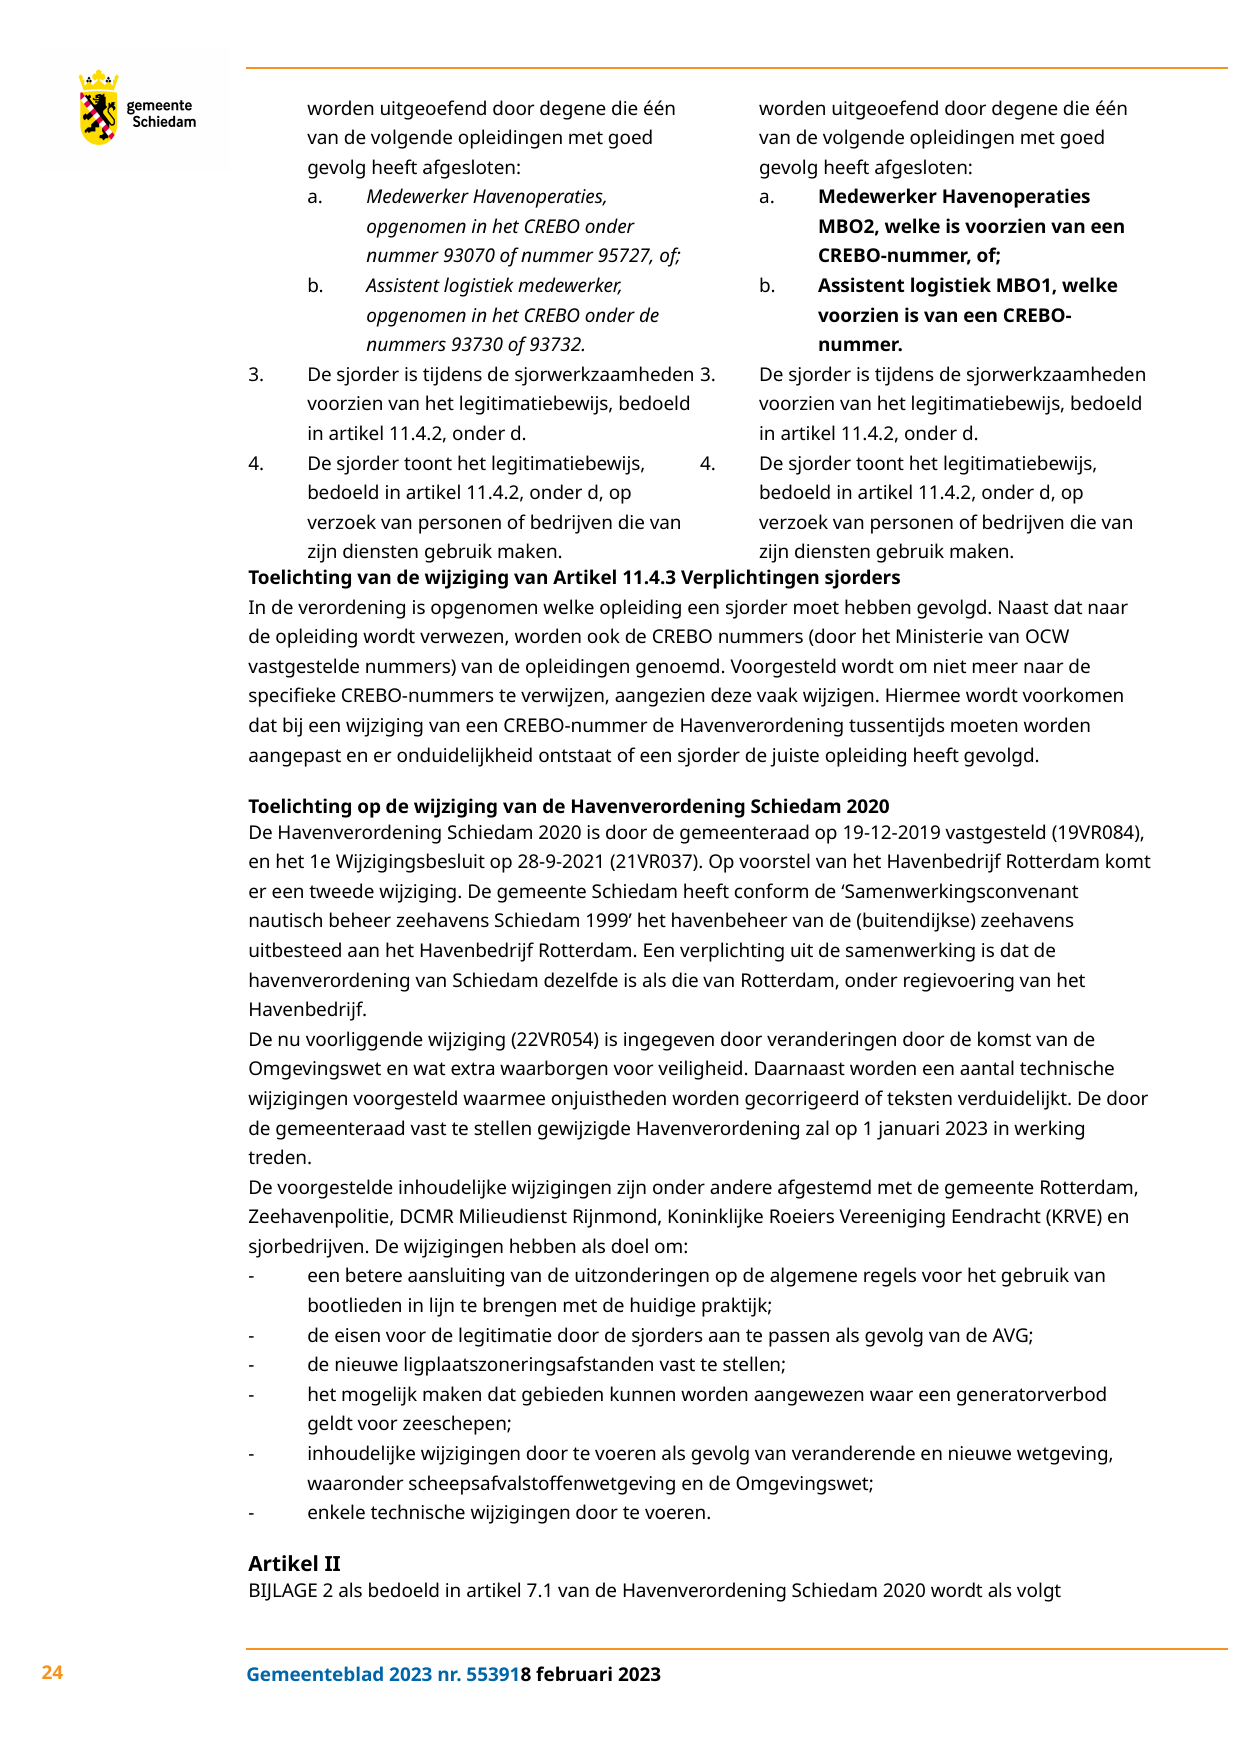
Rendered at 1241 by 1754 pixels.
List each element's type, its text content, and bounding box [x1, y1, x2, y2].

table_cell [700, 768, 1152, 793]
table_cell worden uitgeoefend door degene die één van de volgende opleidingen met goed gevolg heeft afgesloten: Medewerker Havenoperaties, opgenomen in het CREBO onder nummer 93070 of nummer 95727, of; Assistent logistiek medewerker, opgenomen in het CREBO onder de nummers 93730 of 93732. De sjorder is tijdens de sjorwerkzaamheden voorzien van het legitimatiebewijs, bedoeld in artikel 11.4.2, onder d. De sjorder toont het legitimatiebewijs, bedoeld in artikel 11.4.2, onder d, op verzoek van personen of bedrijven die van zijn diensten gebruik maken. [248, 95, 700, 564]
table_cell De Havenverordening Schiedam 2020 is door de gemeenteraad op 19-12-2019 vastgesteld (19VR084), en het 1e Wijzigingsbesluit op 28-9-2021 (21VR037). Op voorstel van het Havenbedrijf Rotterdam komt er een tweede wijziging. De gemeente Schiedam heeft conform de ‘Samenwerkingsconvenant nautisch beheer zeehavens Schiedam 1999’ het havenbeheer van de (buitendijkse) zeehavens uitbesteed aan het Havenbedrijf Rotterdam. Een verplichting uit de samenwerking is dat de havenverordening van Schiedam dezelfde is als die van Rotterdam, onder regievoering van het Havenbedrijf. De nu voorliggende wijziging (22VR054) is ingegeven door veranderingen door de komst van de Omgevingswet en wat extra waarborgen voor veiligheid. Daarnaast worden een aantal technische wijzigingen voorgesteld waarmee onjuistheden worden gecorrigeerd of teksten verduidelijkt. De door de gemeenteraad vast te stellen gewijzigde Havenverordening zal op 1 januari 2023 in werking treden. De voorgestelde inhoudelijke wijzigingen zijn onder andere afgestemd met de gemeente Rotterdam, Zeehavenpolitie, DCMR Milieudienst Rijnmond, Koninklijke Roeiers Vereeniging Eendracht (KRVE) en sjorbedrijven. De wijzigingen hebben als doel om: een betere aansluiting van de uitzonderingen op de algemene regels voor het gebruik van bootlieden in lijn te brengen met de huidige praktijk; de eisen voor de legitimatie door de sjorders aan te passen als gevolg van de AVG; de nieuwe ligplaatszoneringsafstanden vast te stellen; het mogelijk maken dat gebieden kunnen worden aangewezen waar een generatorverbod geldt voor zeeschepen; inhoudelijke wijzigingen door te voeren als gevolg van veranderende en nieuwe wetgeving, waaronder scheepsafvalstoffenwetgeving en de Omgevingswet; enkele technische wijzigingen door te voeren. [248, 819, 1152, 1525]
table_cell [248, 768, 700, 793]
table_cell worden uitgeoefend door degene die één van de volgende opleidingen met goed gevolg heeft afgesloten: Medewerker Havenoperaties MBO2, welke is voorzien van een CREBO-nummer, of; Assistent logistiek MBO1, welke voorzien is van een CREBO-nummer. De sjorder is tijdens de sjorwerkzaamheden voorzien van het legitimatiebewijs, bedoeld in artikel 11.4.2, onder d. De sjorder toont het legitimatiebewijs, bedoeld in artikel 11.4.2, onder d, op verzoek van personen of bedrijven die van zijn diensten gebruik maken. [700, 95, 1152, 564]
text BIJLAGE 2 als bedoeld in artikel 7.1 van de Havenverordening Schiedam 2020 wordt als volgt [248, 1578, 1152, 1603]
picture [41, 47, 231, 172]
table_cell Toelichting van de wijziging van Artikel 11.4.3 Verplichtingen sjorders In de verordening is opgenomen welke opleiding een sjorder moet hebben gevolgd. Naast dat naar de opleiding wordt verwezen, worden ook de CREBO nummers (door het Ministerie van OCW vastgestelde nummers) van de opleidingen genoemd. Voorgesteld wordt om niet meer naar de specifieke CREBO-nummers te verwijzen, aangezien deze vaak wijzigen. Hiermee wordt voorkomen dat bij een wijziging van een CREBO-nummer de Havenverordening tussentijds moeten worden aangepast en er onduidelijkheid ontstaat of een sjorder de juiste opleiding heeft gevolgd. [248, 564, 1152, 767]
table_cell Toelichting op de wijziging van de Havenverordening Schiedam 2020 [248, 793, 1152, 819]
text Artikel II [248, 1549, 1152, 1578]
